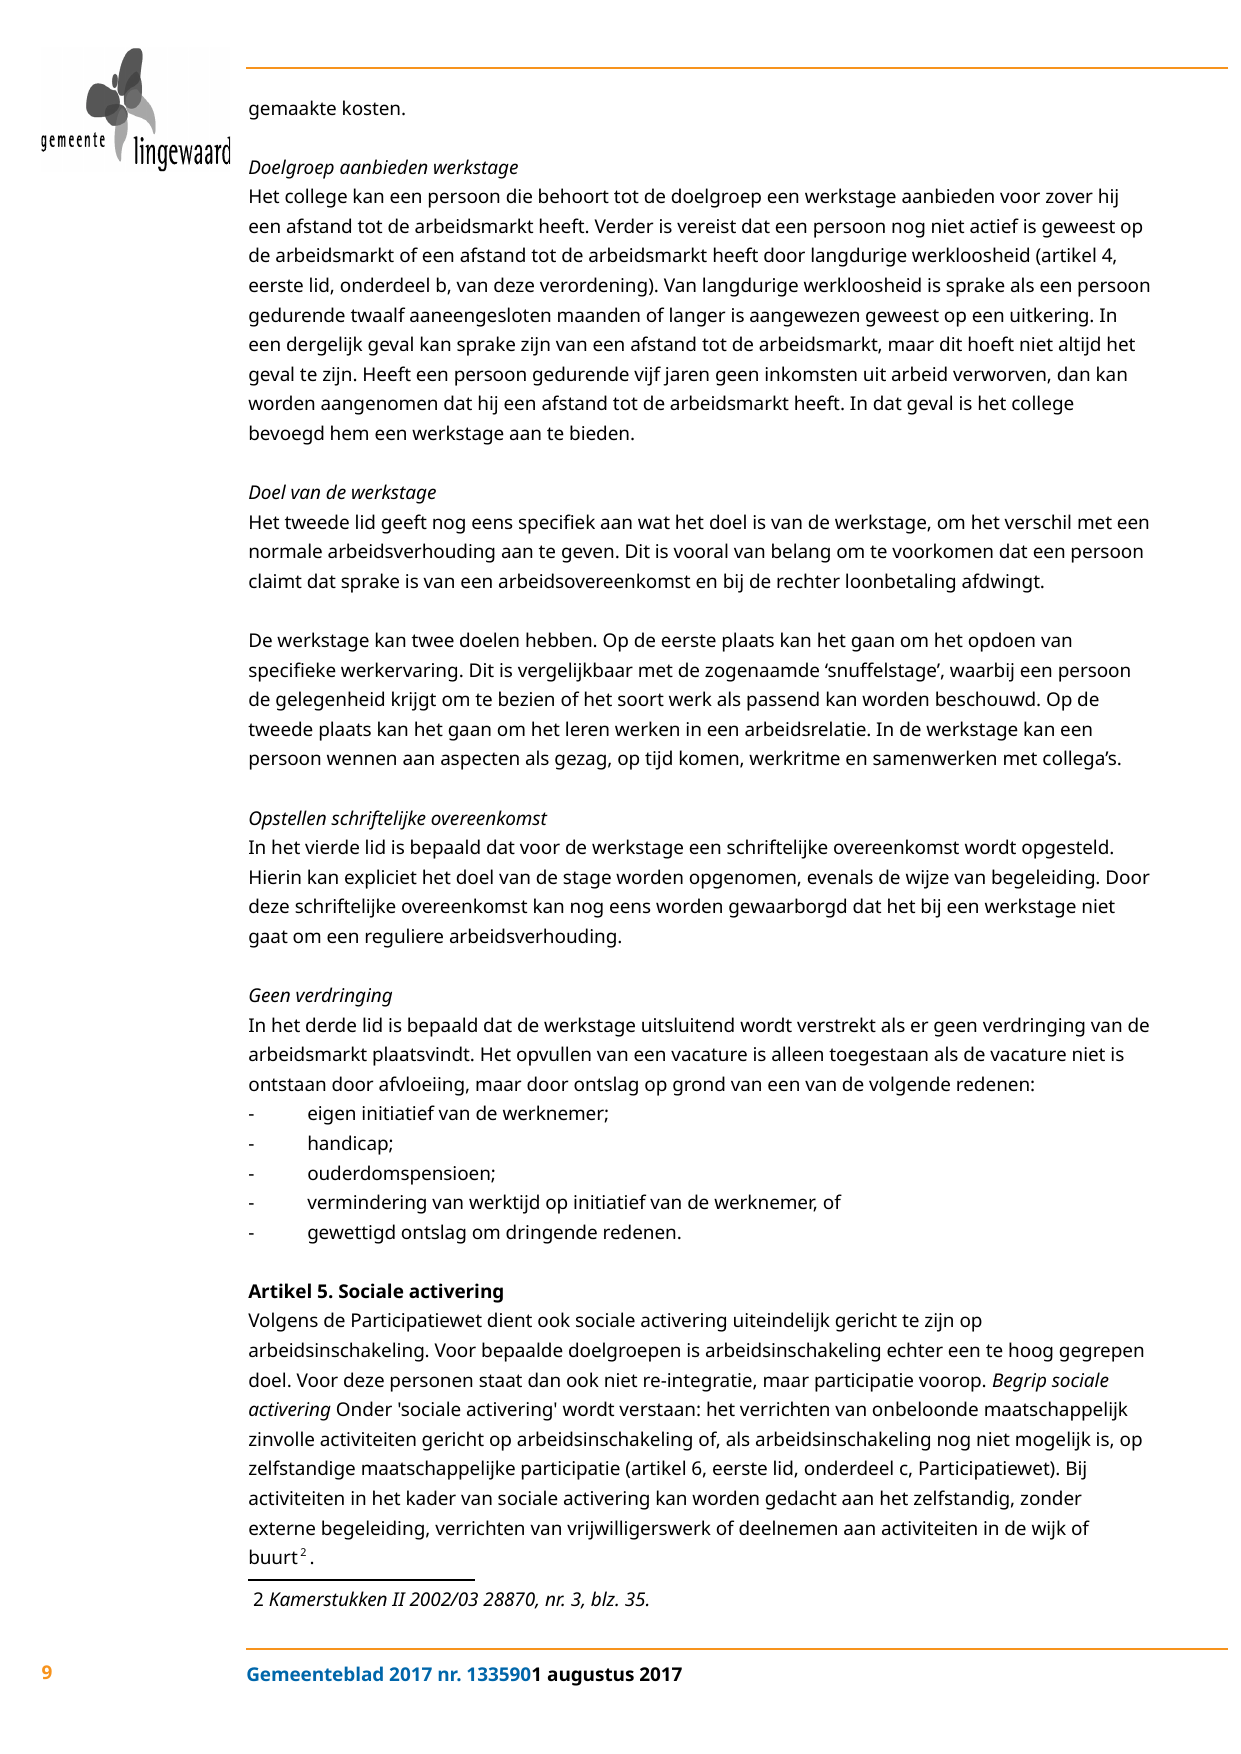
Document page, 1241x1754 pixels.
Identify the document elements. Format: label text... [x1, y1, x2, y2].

picture [41, 47, 231, 172]
text In het vierde lid is bepaald dat voor de werkstage een schriftelijke overeenkomst wordt opgesteld. Hierin kan expliciet het doel van de stage worden opgenomen, evenals de wijze van begeleiding. Door deze schriftelijke overeenkomst kan nog eens worden gewaarborgd dat het bij een werkstage niet gaat om een reguliere arbeidsverhouding. [248, 834, 1152, 949]
text Doelgroep aanbieden werkstage [248, 154, 1152, 180]
text Kamerstukken II 2002/03 28870, nr. 3, blz. 35. [248, 1586, 1152, 1612]
list eigen initiatief van de werknemer; [248, 1101, 1152, 1126]
text Het tweede lid geeft nog eens specifiek aan wat het doel is van de werkstage, om het verschil met een normale arbeidsverhouding aan te geven. Dit is vooral van belang om te voorkomen dat een persoon claimt dat sprake is van een arbeidsovereenkomst en bij de rechter loonbetaling afdwingt. [248, 509, 1152, 594]
text Volgens de Participatiewet dient ook sociale activering uiteindelijk gericht te zijn op arbeidsinschakeling. Voor bepaalde doelgroepen is arbeidsinschakeling echter een te hoog gegrepen doel. Voor deze personen staat dan ook niet re-integratie, maar participatie voorop. Begrip sociale activering Onder 'sociale activering' wordt verstaan: het verrichten van onbeloonde maatschappelijk zinvolle activiteiten gericht op arbeidsinschakeling of, als arbeidsinschakeling nog niet mogelijk is, op zelfstandige maatschappelijke participatie (artikel 6, eerste lid, onderdeel c, Participatiewet). Bij activiteiten in het kader van sociale activering kan worden gedacht aan het zelfstandig, zonder externe begeleiding, verrichten van vrijwilligerswerk of deelnemen aan activiteiten in de wijk of buurt. [248, 1308, 1152, 1570]
list ouderdomspensioen; [248, 1160, 1152, 1186]
list gewettigd ontslag om dringende redenen. [248, 1219, 1152, 1245]
text Artikel 5. Sociale activering [248, 1278, 1152, 1304]
text Doel van de werkstage [248, 479, 1152, 505]
text De werkstage kan twee doelen hebben. Op de eerste plaats kan het gaan om het opdoen van specifieke werkervaring. Dit is vergelijkbaar met de zogenaamde ‘snuffelstage’, waarbij een persoon de gelegenheid krijgt om te bezien of het soort werk als passend kan worden beschouwd. Op de tweede plaats kan het gaan om het leren werken in een arbeidsrelatie. In de werkstage kan een persoon wennen aan aspecten als gezag, op tijd komen, werkritme en samenwerken met collega’s. [248, 627, 1152, 771]
text Opstellen schriftelijke overeenkomst [248, 805, 1152, 831]
text Het college kan een persoon die behoort tot de doelgroep een werkstage aanbieden voor zover hij een afstand tot de arbeidsmarkt heeft. Verder is vereist dat een persoon nog niet actief is geweest op de arbeidsmarkt of een afstand tot de arbeidsmarkt heeft door langdurige werkloosheid (artikel 4, eerste lid, onderdeel b, van deze verordening). Van langdurige werkloosheid is sprake als een persoon gedurende twaalf aaneengesloten maanden of langer is aangewezen geweest op een uitkering. In een dergelijk geval kan sprake zijn van een afstand tot de arbeidsmarkt, maar dit hoeft niet altijd het geval te zijn. Heeft een persoon gedurende vijf jaren geen inkomsten uit arbeid verworven, dan kan worden aangenomen dat hij een afstand tot de arbeidsmarkt heeft. In dat geval is het college bevoegd hem een werkstage aan te bieden. [248, 183, 1152, 446]
text gemaakte kosten. [248, 95, 1152, 121]
list vermindering van werktijd op initiatief van de werknemer, of [248, 1189, 1152, 1215]
list handicap; [248, 1130, 1152, 1156]
text Geen verdringing [248, 982, 1152, 1008]
text In het derde lid is bepaald dat de werkstage uitsluitend wordt verstrekt als er geen verdringing van de arbeidsmarkt plaatsvindt. Het opvullen van een vacature is alleen toegestaan als de vacature niet is ontstaan door afvloeiing, maar door ontslag op grond van een van de volgende redenen: [248, 1012, 1152, 1097]
